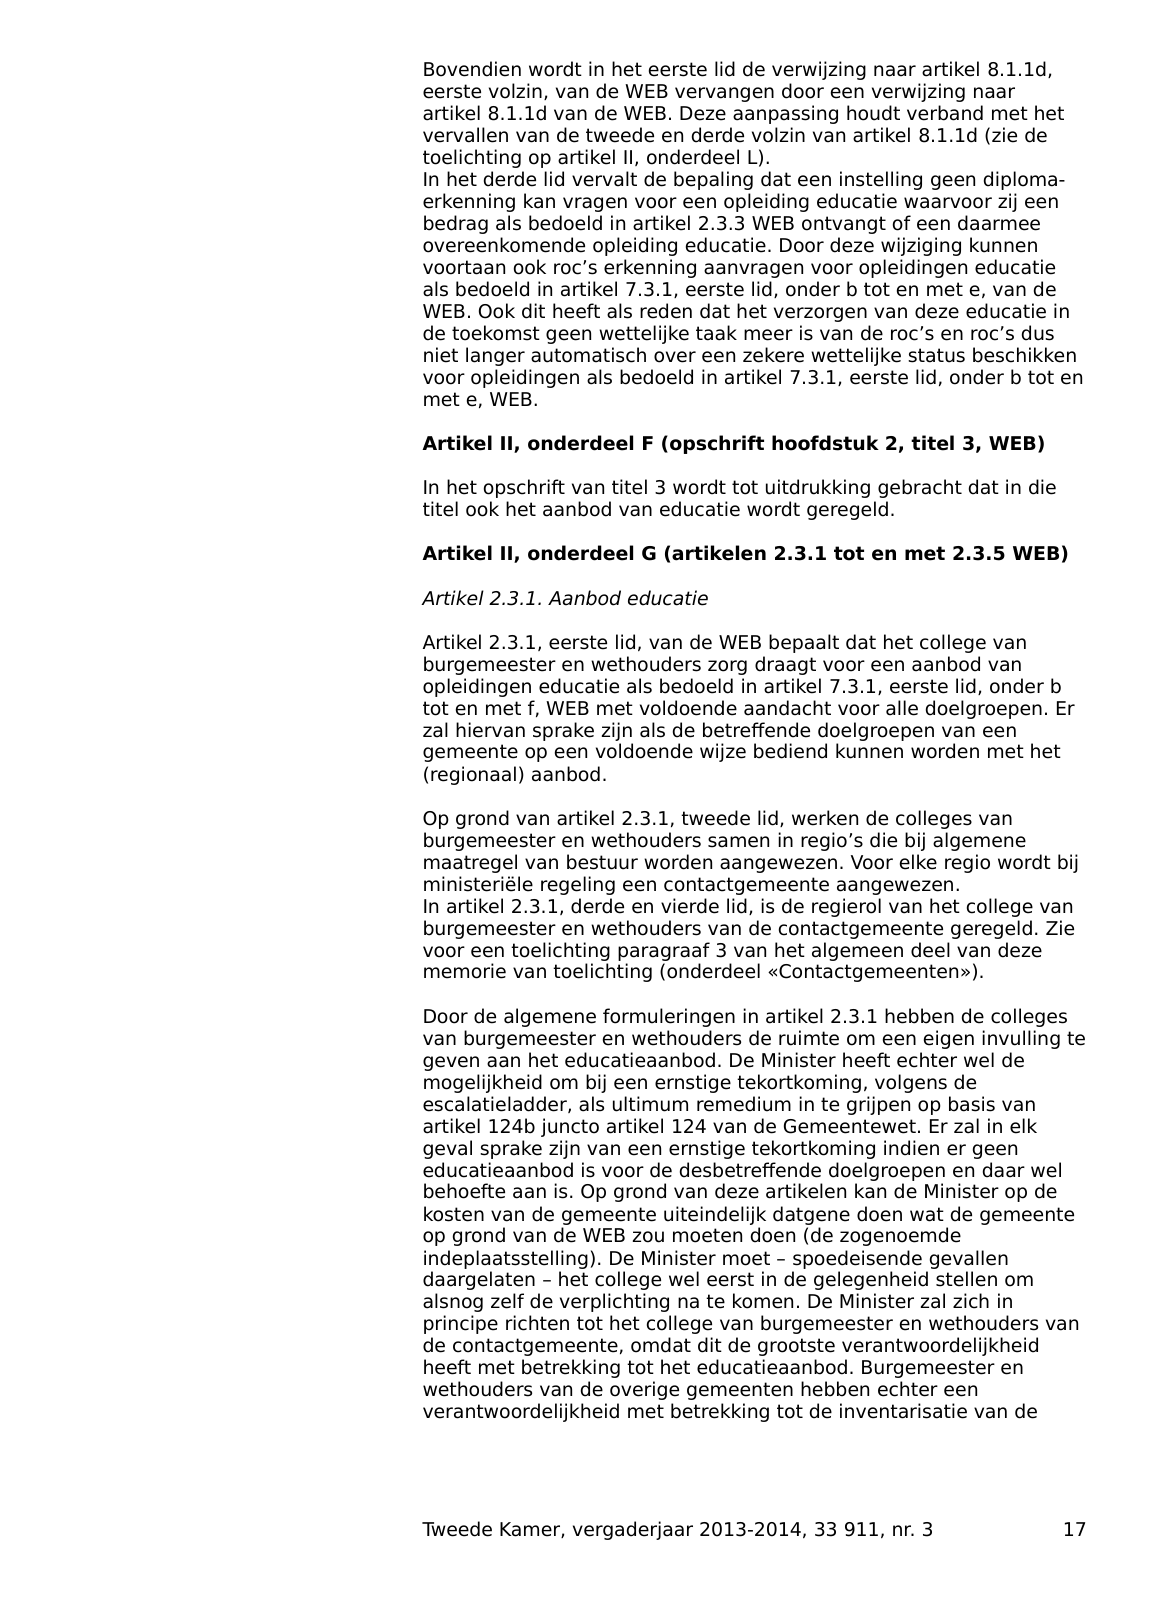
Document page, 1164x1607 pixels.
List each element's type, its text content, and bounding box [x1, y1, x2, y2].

text Artikel 2.3.1, eerste lid, van de WEB bepaalt dat het college van burgemeester en wethouders zorg draagt voor een aanbod van opleidingen educatie als bedoeld in artikel 7.3.1, eerste lid, onder b tot en met f, WEB met voldoende aandacht voor alle doelgroepen. Er zal hiervan sprake zijn als de betreffende doelgroepen van een gemeente op een voldoende wijze bediend kunnen worden met het (regionaal) aanbod. [422, 632, 1087, 785]
text Op grond van artikel 2.3.1, tweede lid, werken de colleges van burgemeester en wethouders samen in regio’s die bij algemene maatregel van bestuur worden aangewezen. Voor elke regio wordt bij ministeriële regeling een contactgemeente aangewezen. [422, 808, 1087, 896]
subtitle Artikel II, onderdeel F (opschrift hoofdstuk 2, titel 3, WEB) [422, 433, 1087, 455]
text Bovendien wordt in het eerste lid de verwijzing naar artikel 8.1.1d, eerste volzin, van de WEB vervangen door een verwijzing naar artikel 8.1.1d van de WEB. Deze aanpassing houdt verband met het vervallen van de tweede en derde volzin van artikel 8.1.1d (zie de toelichting op artikel II, onderdeel L). [422, 59, 1087, 169]
text In artikel 2.3.1, derde en vierde lid, is de regierol van het college van burgemeester en wethouders van de contactgemeente geregeld. Zie voor een toelichting paragraaf 3 van het algemeen deel van deze memorie van toelichting (onderdeel «Contactgemeenten»). [422, 896, 1087, 983]
text In het derde lid vervalt de bepaling dat een instelling geen diploma-erkenning kan vragen voor een opleiding educatie waarvoor zij een bedrag als bedoeld in artikel 2.3.3 WEB ontvangt of een daarmee overeenkomende opleiding educatie. Door deze wijziging kunnen voortaan ook roc’s erkenning aanvragen voor opleidingen educatie als bedoeld in artikel 7.3.1, eerste lid, onder b tot en met e, van de WEB. Ook dit heeft als reden dat het verzorgen van deze educatie in de toekomst geen wettelijke taak meer is van de roc’s en roc’s dus niet langer automatisch over een zekere wettelijke status beschikken voor opleidingen als bedoeld in artikel 7.3.1, eerste lid, onder b tot en met e, WEB. [422, 169, 1087, 411]
text Door de algemene formuleringen in artikel 2.3.1 hebben de colleges van burgemeester en wethouders de ruimte om een eigen invulling te geven aan het educatieaanbod. De Minister heeft echter wel de mogelijkheid om bij een ernstige tekortkoming, volgens de escalatieladder, als ultimum remedium in te grijpen op basis van artikel 124b juncto artikel 124 van de Gemeentewet. Er zal in elk geval sprake zijn van een ernstige tekortkoming indien er geen educatieaanbod is voor de desbetreffende doelgroepen en daar wel behoefte aan is. Op grond van deze artikelen kan de Minister op de kosten van de gemeente uiteindelijk datgene doen wat de gemeente op grond van de WEB zou moeten doen (de zogenoemde indeplaatsstelling). De Minister moet – spoedeisende gevallen daargelaten – het college wel eerst in de gelegenheid stellen om alsnog zelf de verplichting na te komen. De Minister zal zich in principe richten tot het college van burgemeester en wethouders van de contactgemeente, omdat dit de grootste verantwoordelijkheid heeft met betrekking tot het educatieaanbod. Burgemeester en wethouders van de overige gemeenten hebben echter een verantwoordelijkheid met betrekking tot de inventarisatie van de [422, 1006, 1087, 1423]
subtitle Artikel II, onderdeel G (artikelen 2.3.1 tot en met 2.3.5 WEB) [422, 543, 1087, 565]
text In het opschrift van titel 3 wordt tot uitdrukking gebracht dat in die titel ook het aanbod van educatie wordt geregeld. [422, 477, 1087, 521]
subtitle Artikel 2.3.1. Aanbod educatie [422, 587, 1087, 609]
